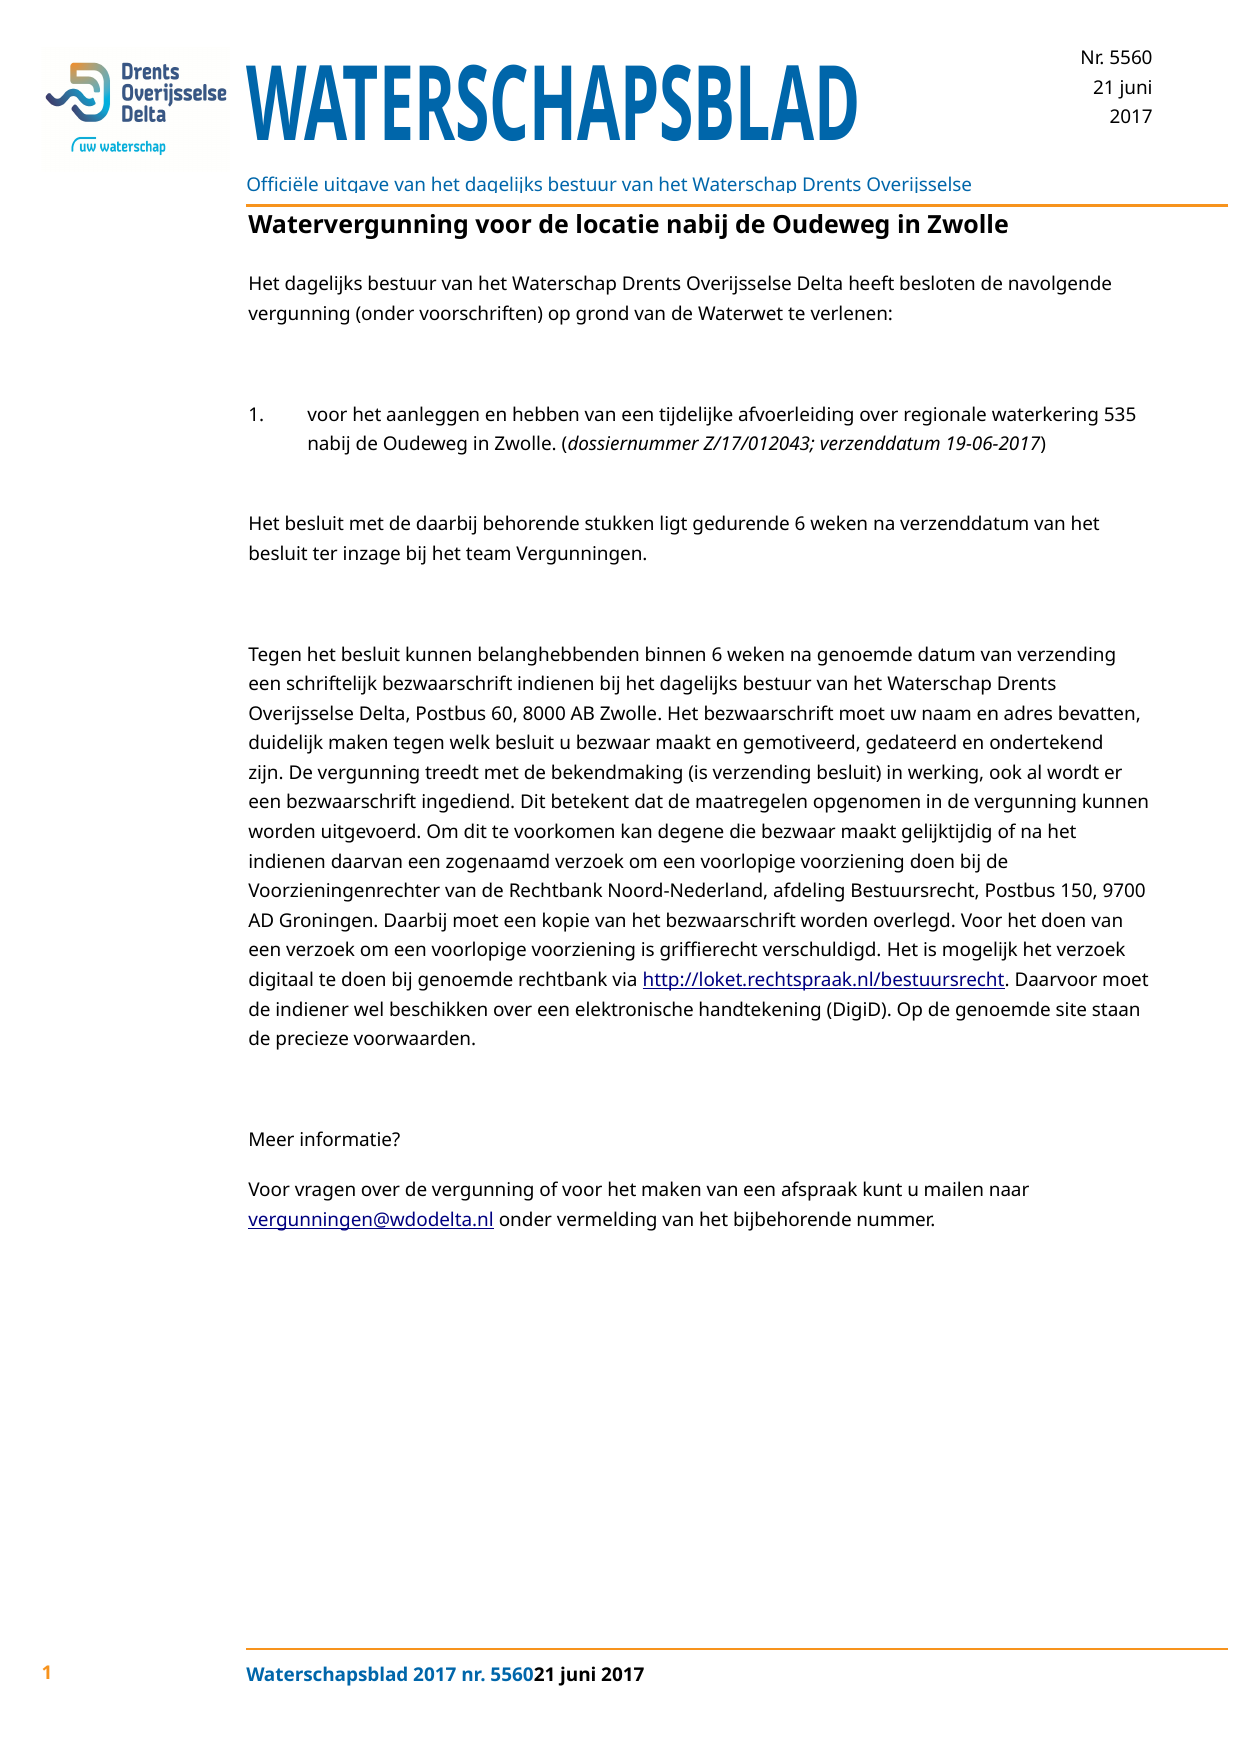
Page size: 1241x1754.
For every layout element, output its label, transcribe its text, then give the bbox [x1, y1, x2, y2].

text Voor vragen over de vergunning of voor het maken van een afspraak kunt u mailen naar vergunningen@wdodelta.nl onder vermelding van het bijbehorende nummer. [248, 1177, 1152, 1232]
text Het dagelijks bestuur van het Waterschap Drents Overijsselse Delta heeft besloten de navolgende vergunning (onder voorschriften) op grond van de Waterwet te verlenen: [248, 270, 1152, 326]
picture [41, 47, 231, 172]
text Tegen het besluit kunnen belanghebbenden binnen 6 weken na genoemde datum van verzending een schriftelijk bezwaarschrift indienen bij het dagelijks bestuur van het Waterschap Drents Overijsselse Delta, Postbus 60, 8000 AB Zwolle. Het bezwaarschrift moet uw naam en adres bevatten, duidelijk maken tegen welk besluit u bezwaar maakt en gemotiveerd, gedateerd en ondertekend zijn. De vergunning treedt met de bekendmaking (is verzending besluit) in werking, ook al wordt er een bezwaarschrift ingediend. Dit betekent dat de maatregelen opgenomen in de vergunning kunnen worden uitgevoerd. Om dit te voorkomen kan degene die bezwaar maakt gelijktijdig of na het indienen daarvan een zogenaamd verzoek om een voorlopige voorziening doen bij de Voorzieningenrechter van de Rechtbank Noord-Nederland, afdeling Bestuursrecht, Postbus 150, 9700 AD Groningen. Daarbij moet een kopie van het bezwaarschrift worden overlegd. Voor het doen van een verzoek om een voorlopige voorziening is griffierecht verschuldigd. Het is mogelijk het verzoek digitaal te doen bij genoemde rechtbank via http://loket.rechtspraak.nl/bestuursrecht. Daarvoor moet de indiener wel beschikken over een elektronische handtekening (DigiD). Op de genoemde site staan de precieze voorwaarden. [248, 641, 1152, 1051]
text Meer informatie? [248, 1126, 1152, 1152]
list voor het aanleggen en hebben van een tijdelijke afvoerleiding over regionale waterkering 535 nabij de Oudeweg in Zwolle. (dossiernummer Z/17/012043; verzenddatum 19-06-2017) [248, 401, 1152, 456]
text Watervergunning voor de locatie nabij de Oudeweg in Zwolle [248, 207, 1152, 241]
text Het besluit met de daarbij behorende stukken ligt gedurende 6 weken na verzenddatum van het besluit ter inzage bij het team Vergunningen. [248, 510, 1152, 566]
